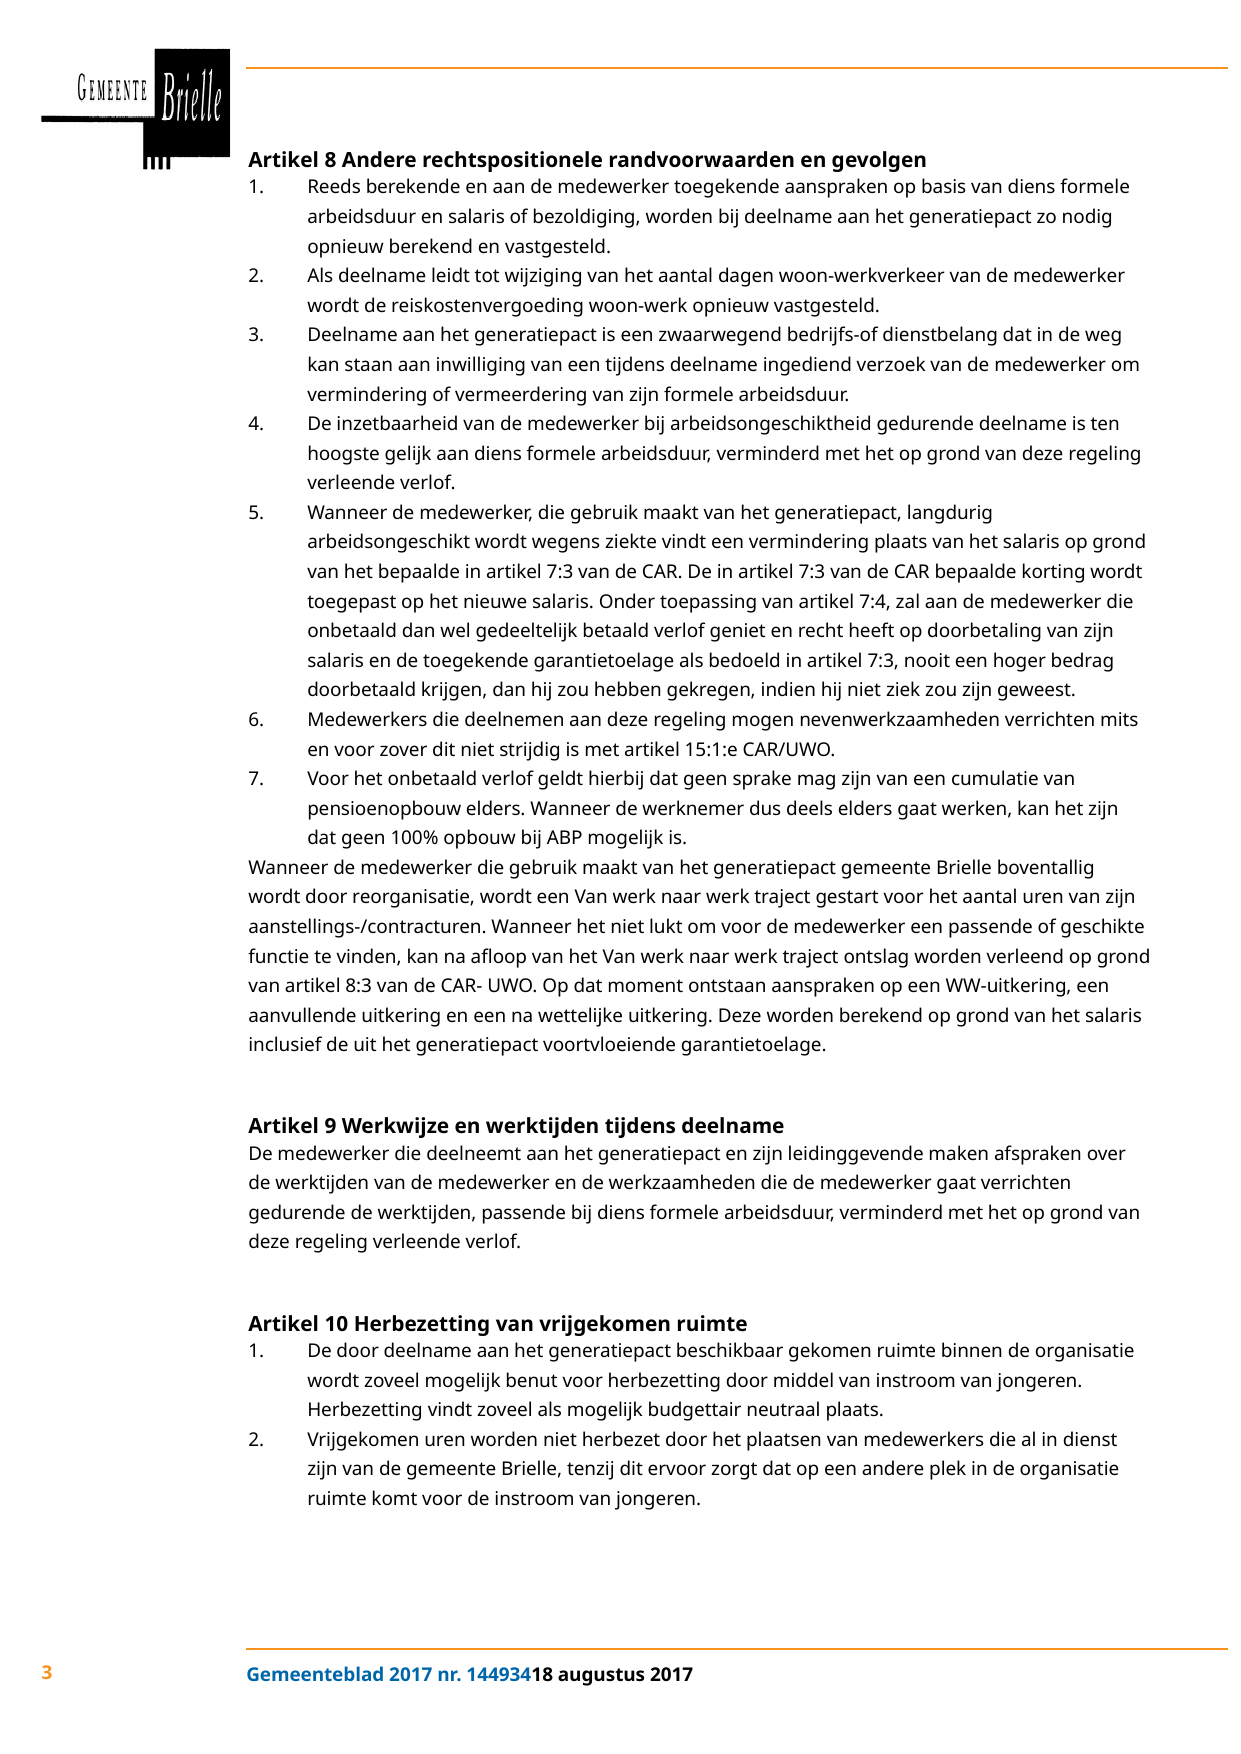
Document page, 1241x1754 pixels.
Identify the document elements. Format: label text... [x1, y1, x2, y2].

text Wanneer de medewerker die gebruik maakt van het generatiepact gemeente Brielle boventallig wordt door reorganisatie, wordt een Van werk naar werk traject gestart voor het aantal uren van zijn aanstellings-/contracturen. Wanneer het niet lukt om voor de medewerker een passende of geschikte functie te vinden, kan na afloop van het Van werk naar werk traject ontslag worden verleend op grond van artikel 8:3 van de CAR- UWO. Op dat moment ontstaan aanspraken op een WW-uitkering, een aanvullende uitkering en een na wettelijke uitkering. Deze worden berekend op grond van het salaris inclusief de uit het generatiepact voortvloeiende garantietoelage. [248, 854, 1152, 1057]
list De inzetbaarheid van de medewerker bij arbeidsongeschiktheid gedurende deelname is ten hoogste gelijk aan diens formele arbeidsduur, verminderd met het op grond van deze regeling verleende verlof. [248, 410, 1152, 495]
list Vrijgekomen uren worden niet herbezet door het plaatsen van medewerkers die al in dienst zijn van de gemeente Brielle, tenzij dit ervoor zorgt dat op een andere plek in de organisatie ruimte komt voor de instroom van jongeren. [248, 1426, 1152, 1511]
list Wanneer de medewerker, die gebruik maakt van het generatiepact, langdurig arbeidsongeschikt wordt wegens ziekte vindt een vermindering plaats van het salaris op grond van het bepaalde in artikel 7:3 van de CAR. De in artikel 7:3 van de CAR bepaalde korting wordt toegepast op het nieuwe salaris. Onder toepassing van artikel 7:4, zal aan de medewerker die onbetaald dan wel gedeeltelijk betaald verlof geniet en recht heeft op doorbetaling van zijn salaris en de toegekende garantietoelage als bedoeld in artikel 7:3, nooit een hoger bedrag doorbetaald krijgen, dan hij zou hebben gekregen, indien hij niet ziek zou zijn geweest. [248, 499, 1152, 702]
picture [41, 47, 231, 172]
text Artikel 10 Herbezetting van vrijgekomen ruimte [248, 1309, 1152, 1337]
list Reeds berekende en aan de medewerker toegekende aanspraken op basis van diens formele arbeidsduur en salaris of bezoldiging, worden bij deelname aan het generatiepact zo nodig opnieuw berekend en vastgesteld. [248, 174, 1152, 258]
list De door deelname aan het generatiepact beschikbaar gekomen ruimte binnen de organisatie wordt zoveel mogelijk benut voor herbezetting door middel van instroom van jongeren. Herbezetting vindt zoveel als mogelijk budgettair neutraal plaats. [248, 1337, 1152, 1422]
list Voor het onbetaald verlof geldt hierbij dat geen sprake mag zijn van een cumulatie van pensioenopbouw elders. Wanneer de werknemer dus deels elders gaat werken, kan het zijn dat geen 100% opbouw bij ABP mogelijk is. [248, 765, 1152, 850]
list Deelname aan het generatiepact is een zwaarwegend bedrijfs-of dienstbelang dat in de weg kan staan aan inwilliging van een tijdens deelname ingediend verzoek van de medewerker om vermindering of vermeerdering van zijn formele arbeidsduur. [248, 322, 1152, 406]
list Medewerkers die deelnemen aan deze regeling mogen nevenwerkzaamheden verrichten mits en voor zover dit niet strijdig is met artikel 15:1:e CAR/UWO. [248, 706, 1152, 761]
text De medewerker die deelneemt aan het generatiepact en zijn leidinggevende maken afspraken over de werktijden van de medewerker en de werkzaamheden die de medewerker gaat verrichten gedurende de werktijden, passende bij diens formele arbeidsduur, verminderd met het op grond van deze regeling verleende verlof. [248, 1140, 1152, 1254]
list Als deelname leidt tot wijziging van het aantal dagen woon-werkverkeer van de medewerker wordt de reiskostenvergoeding woon-werk opnieuw vastgesteld. [248, 262, 1152, 318]
text Artikel 8 Andere rechtspositionele randvoorwaarden en gevolgen [248, 145, 1152, 174]
text Artikel 9 Werkwijze en werktijden tijdens deelname [248, 1112, 1152, 1140]
